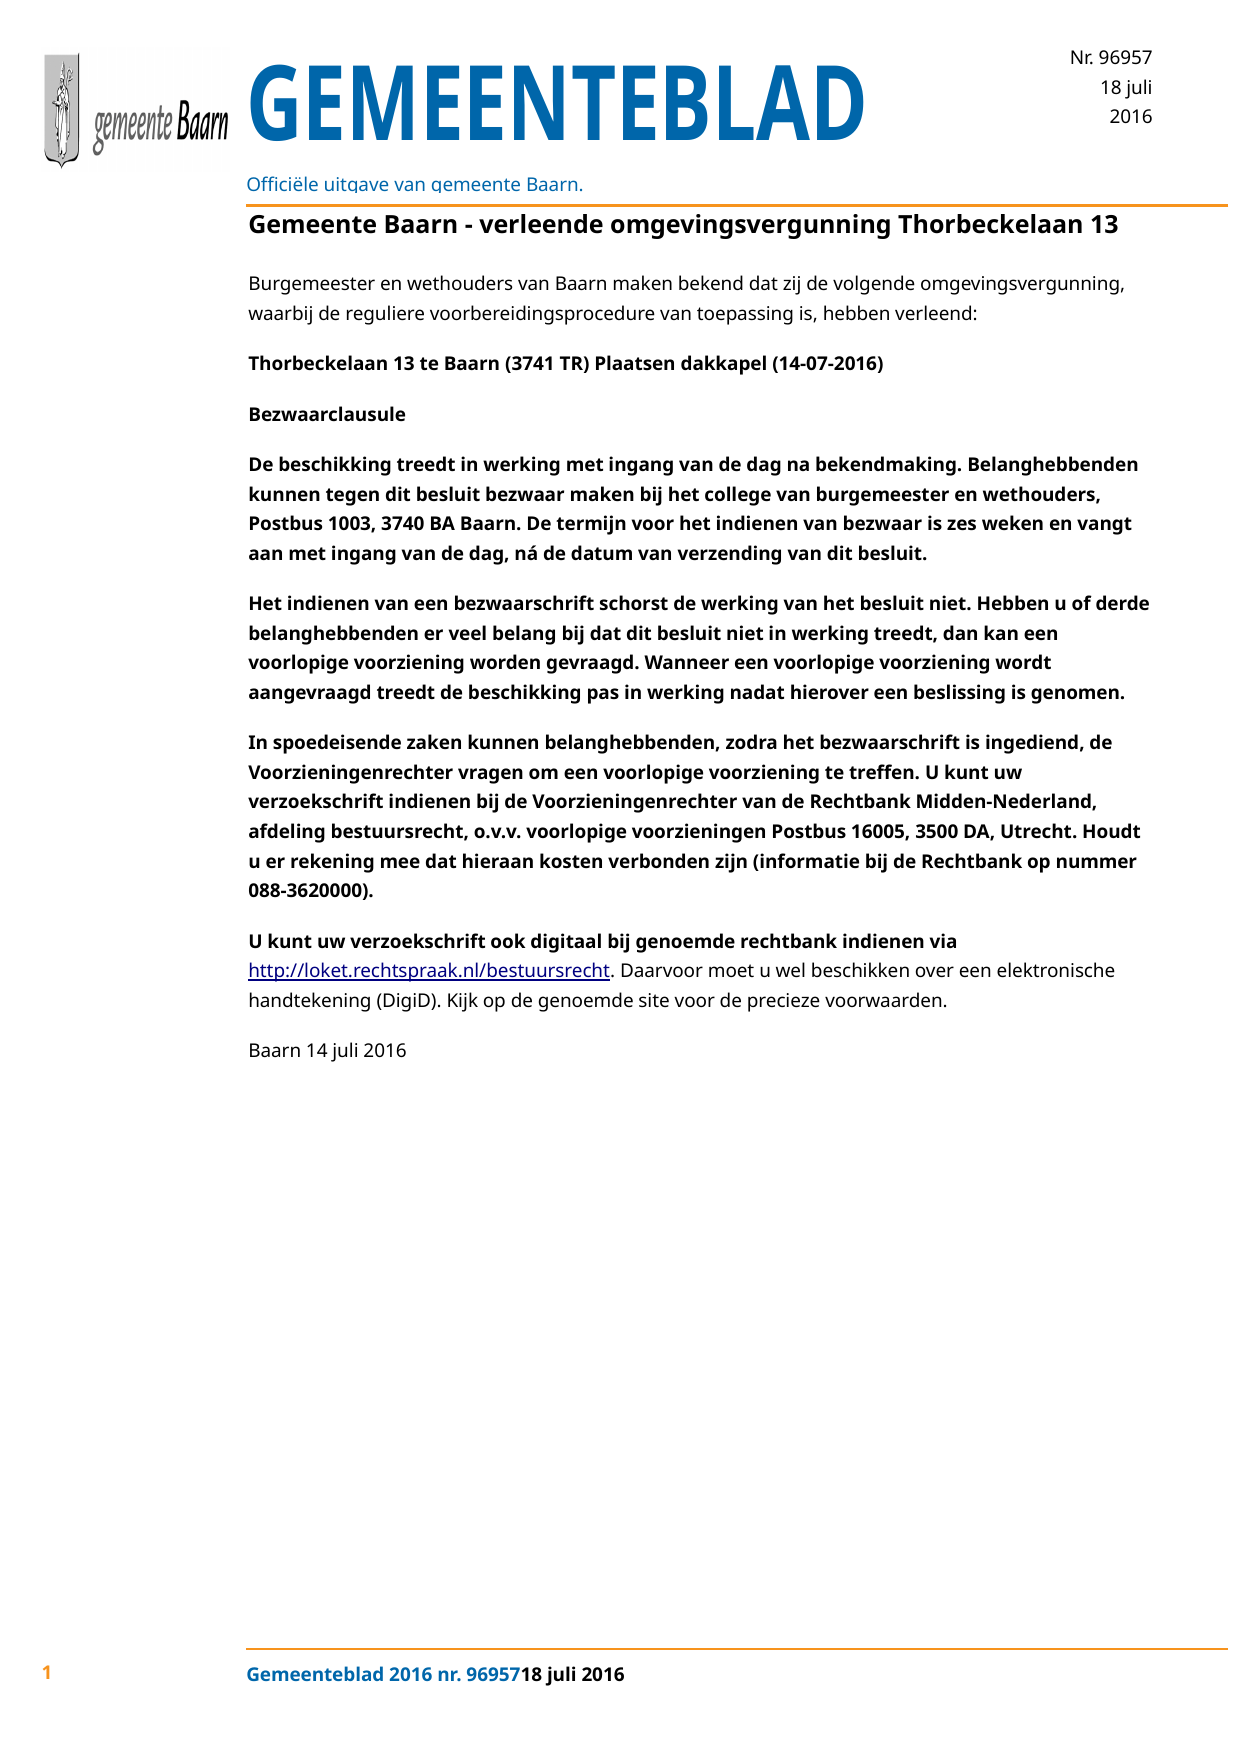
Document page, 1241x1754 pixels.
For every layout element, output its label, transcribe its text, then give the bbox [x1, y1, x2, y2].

text Burgemeester en wethouders van Baarn maken bekend dat zij de volgende omgevingsvergunning, waarbij de reguliere voorbereidingsprocedure van toepassing is, hebben verleend: [248, 270, 1152, 326]
picture [41, 47, 231, 172]
text Gemeente Baarn - verleende omgevingsvergunning Thorbeckelaan 13 [248, 207, 1152, 241]
text Het indienen van een bezwaarschrift schorst de werking van het besluit niet. Hebben u of derde belanghebbenden er veel belang bij dat dit besluit niet in werking treedt, dan kan een voorlopige voorziening worden gevraagd. Wanneer een voorlopige voorziening wordt aangevraagd treedt de beschikking pas in werking nadat hierover een beslissing is genomen. [248, 590, 1152, 705]
text Baarn 14 juli 2016 [248, 1037, 1152, 1063]
text De beschikking treedt in werking met ingang van de dag na bekendmaking. Belanghebbenden kunnen tegen dit besluit bezwaar maken bij het college van burgemeester en wethouders, Postbus 1003, 3740 BA Baarn. De termijn voor het indienen van bezwaar is zes weken en vangt aan met ingang van de dag, ná de datum van verzending van dit besluit. [248, 451, 1152, 566]
text U kunt uw verzoekschrift ook digitaal bij genoemde rechtbank indienen via http://loket.rechtspraak.nl/bestuursrecht. Daarvoor moet u wel beschikken over een elektronische handtekening (DigiD). Kijk op de genoemde site voor de precieze voorwaarden. [248, 928, 1152, 1013]
text In spoedeisende zaken kunnen belanghebbenden, zodra het bezwaarschrift is ingediend, de Voorzieningenrechter vragen om een voorlopige voorziening te treffen. U kunt uw verzoekschrift indienen bij de Voorzieningenrechter van de Rechtbank Midden-Nederland, afdeling bestuursrecht, o.v.v. voorlopige voorzieningen Postbus 16005, 3500 DA, Utrecht. Houdt u er rekening mee dat hieraan kosten verbonden zijn (informatie bij de Rechtbank op nummer 088-3620000). [248, 729, 1152, 903]
text Bezwaarclausule [248, 401, 1152, 426]
text Thorbeckelaan 13 te Baarn (3741 TR) Plaatsen dakkapel (14-07-2016) [248, 350, 1152, 376]
